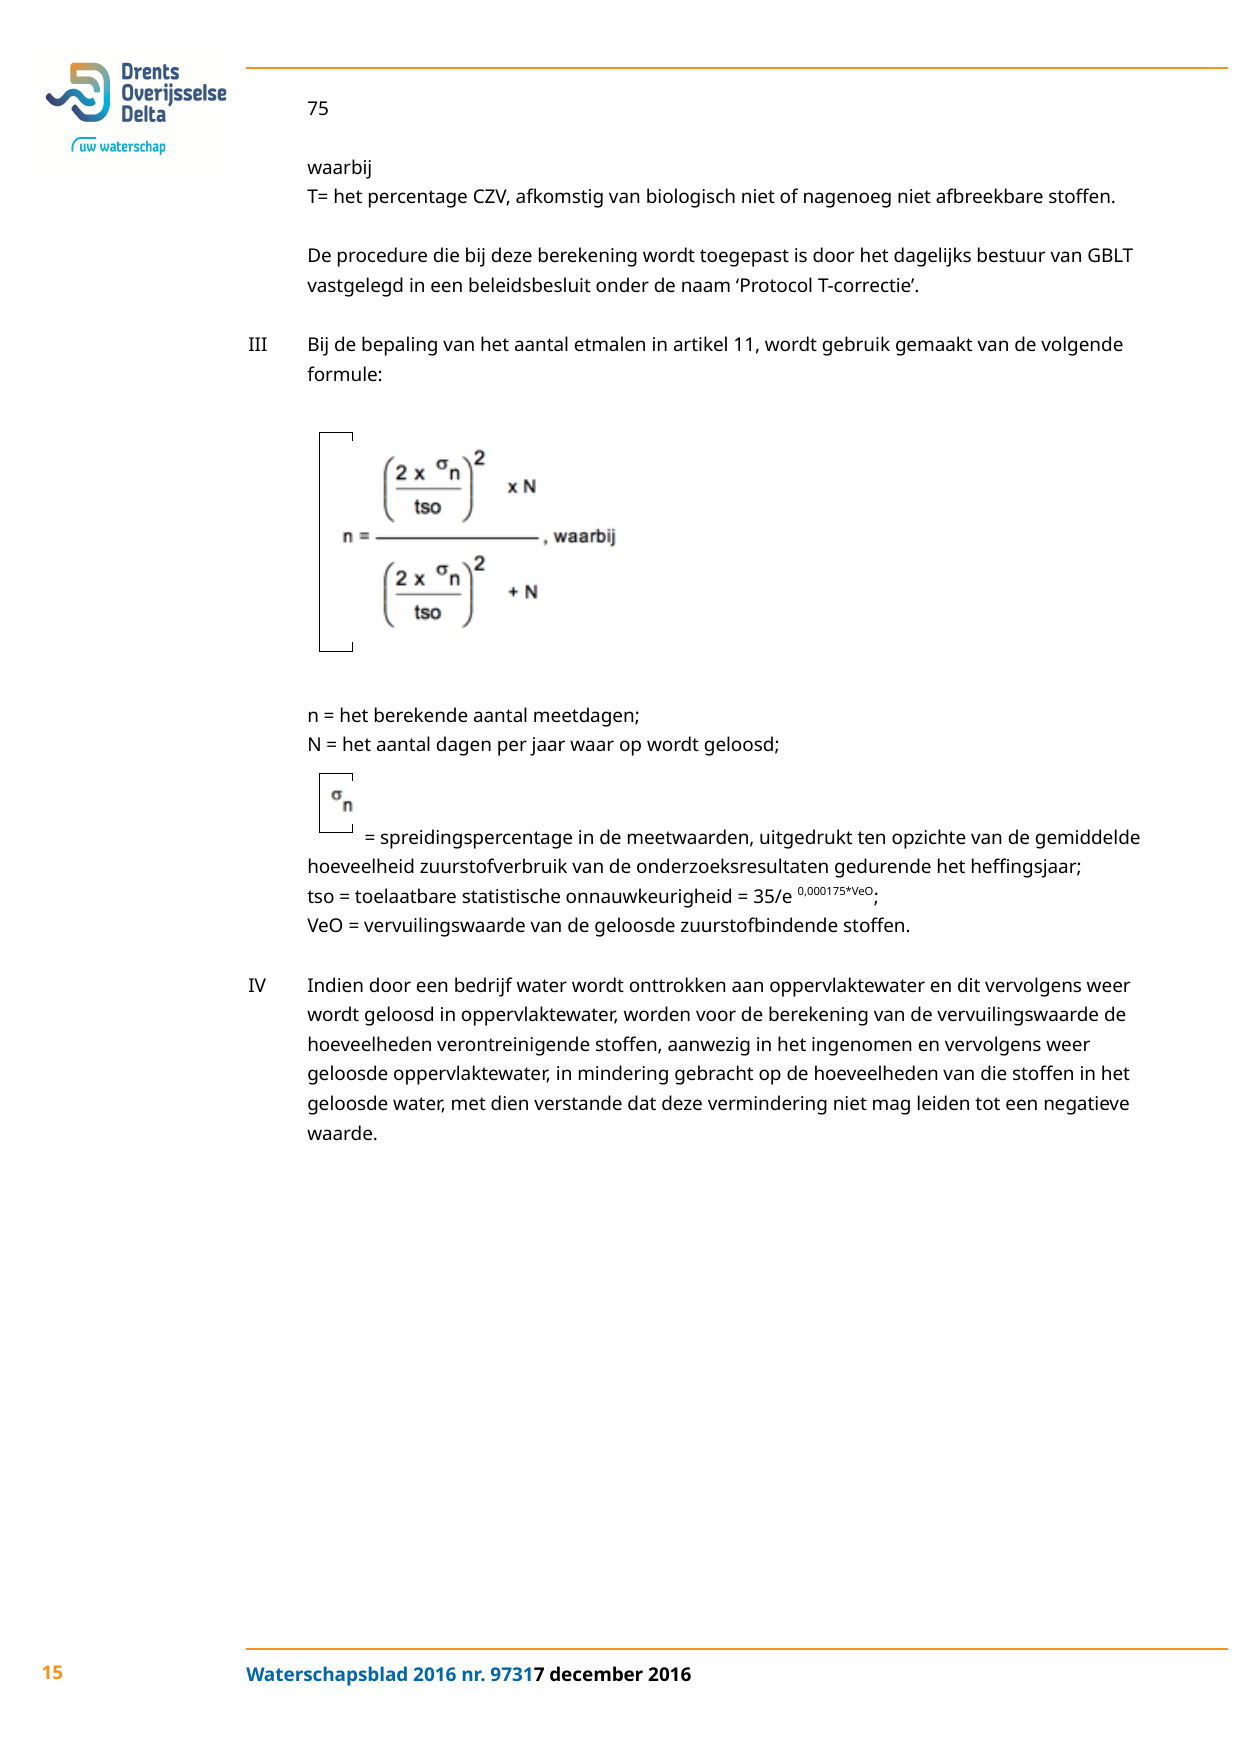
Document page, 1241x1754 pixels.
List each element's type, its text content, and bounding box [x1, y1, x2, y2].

list N = het aantal dagen per jaar waar op wordt geloosd; [248, 731, 1152, 757]
list waarbij [248, 154, 1152, 180]
list Bij de bepaling van het aantal etmalen in artikel 11, wordt gebruik gemaakt van de volgende formule: [248, 331, 1152, 387]
list tso = toelaatbare statistische onnauwkeurigheid = 35/e 0,000175*VeO; [248, 883, 1152, 909]
picture [327, 781, 358, 824]
list Indien door een bedrijf water wordt onttrokken aan oppervlaktewater en dit vervolgens weer wordt geloosd in oppervlaktewater, worden voor de berekening van de vervuilingswaarde de hoeveelheden verontreinigende stoffen, aanwezig in het ingenomen en vervolgens weer geloosde oppervlaktewater, in mindering gebracht op de hoeveelheden van die stoffen in het geloosde water, met dien verstande dat deze vermindering niet mag leiden tot een negatieve waarde. [248, 972, 1152, 1145]
list VeO = vervuilingswaarde van de geloosde zuurstofbindende stoffen. [248, 913, 1152, 938]
list = spreidingspercentage in de meetwaarden, uitgedrukt ten opzichte van de gemiddelde hoeveelheid zuurstofverbruik van de onderzoeksresultaten gedurende het heffingsjaar; [248, 761, 1152, 879]
picture [327, 441, 624, 642]
list De procedure die bij deze berekening wordt toegepast is door het dagelijks bestuur van GBLT vastgelegd in een beleidsbesluit onder de naam ‘Protocol T-correctie’. [248, 243, 1152, 298]
picture [41, 47, 231, 172]
list T= het percentage CZV, afkomstig van biologisch niet of nagenoeg niet afbreekbare stoffen. [248, 183, 1152, 209]
list 75 [248, 95, 1152, 121]
list n = het berekende aantal meetdagen; [248, 702, 1152, 727]
